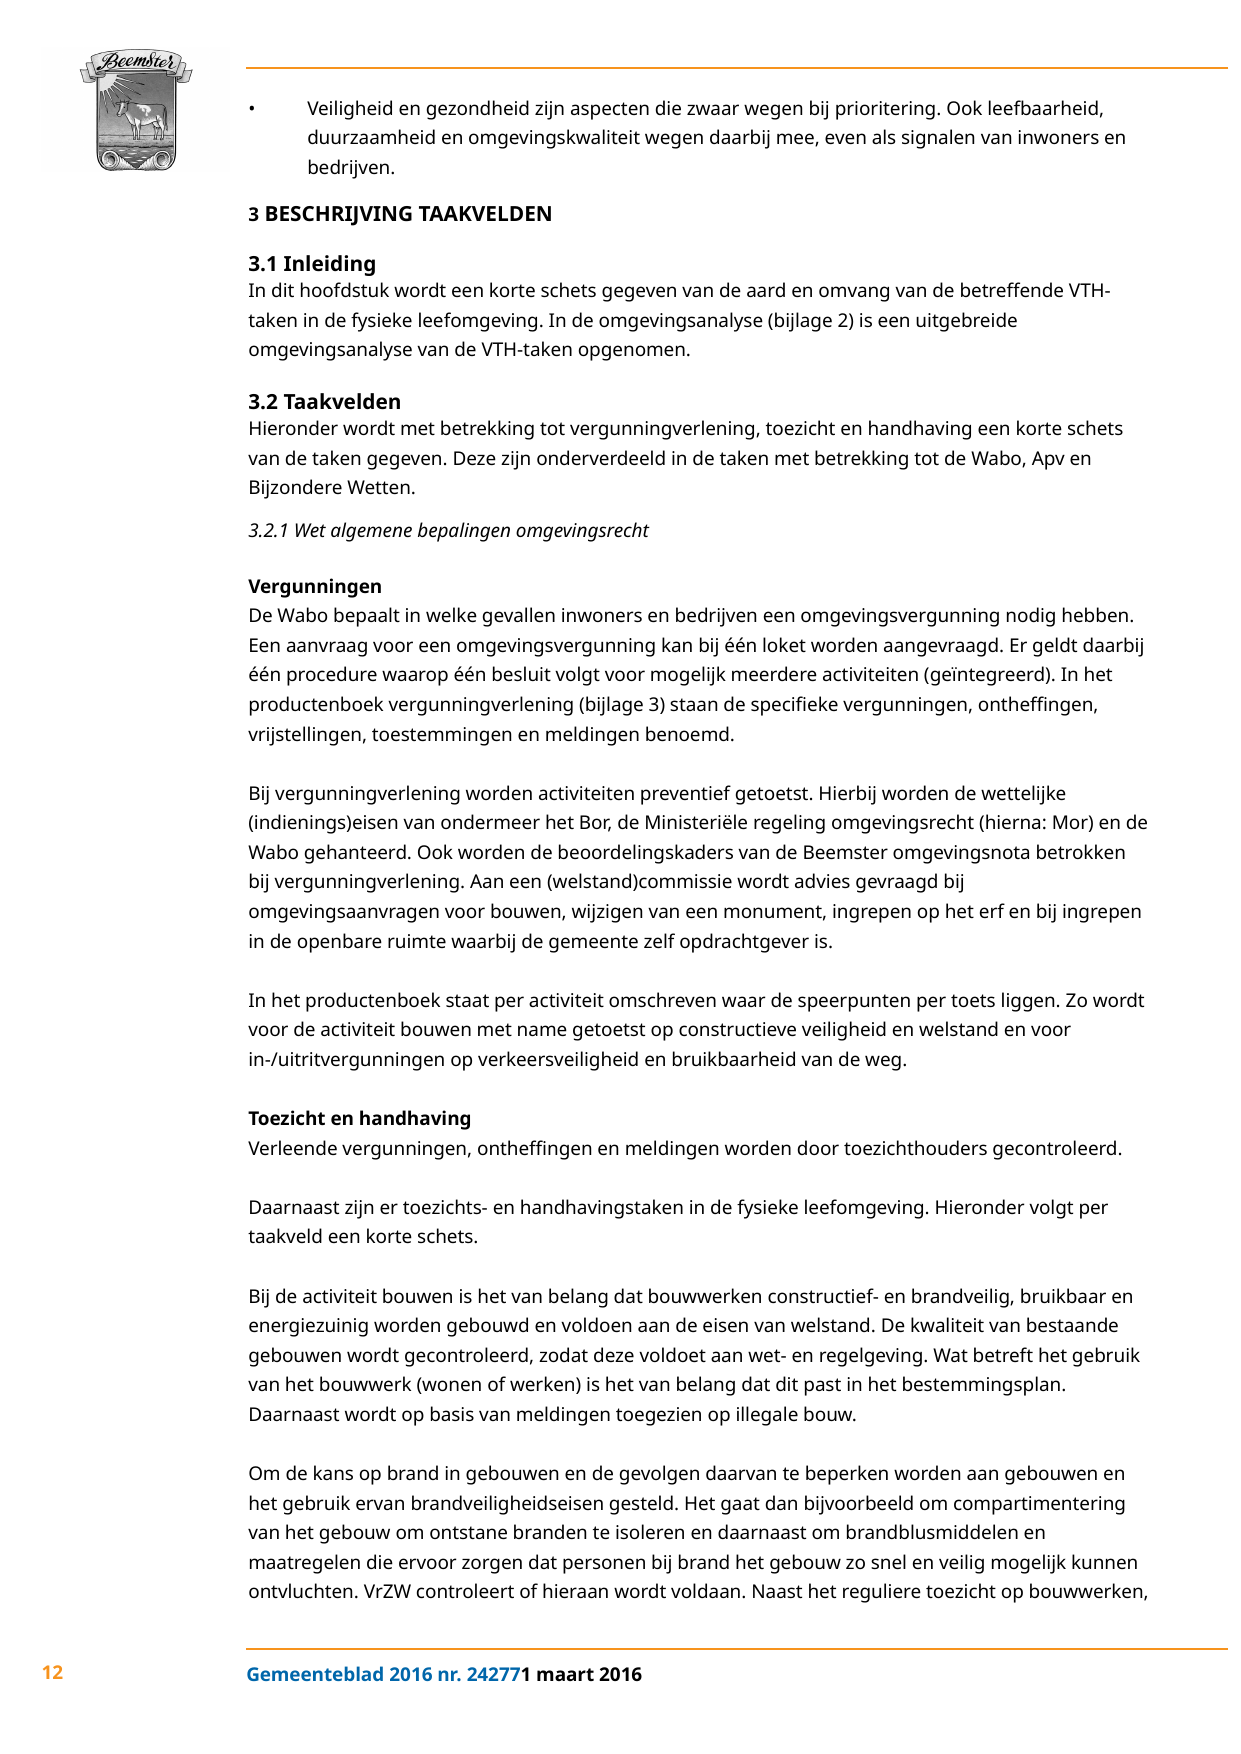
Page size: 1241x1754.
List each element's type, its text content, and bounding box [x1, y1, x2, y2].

list Veiligheid en gezondheid zijn aspecten die zwaar wegen bij prioritering. Ook leefbaarheid, duurzaamheid en omgevingskwaliteit wegen daarbij mee, even als signalen van inwoners en bedrijven. [248, 95, 1152, 180]
text 3.2 Taakvelden [248, 387, 1152, 415]
text De Wabo bepaalt in welke gevallen inwoners en bedrijven een omgevingsvergunning nodig hebben. Een aanvraag voor een omgevingsvergunning kan bij één loket worden aangevraagd. Er geldt daarbij één procedure waarop één besluit volgt voor mogelijk meerdere activiteiten (geïntegreerd). In het productenboek vergunningverlening (bijlage 3) staan de specifieke vergunningen, ontheffingen, vrijstellingen, toestemmingen en meldingen benoemd. [248, 602, 1152, 747]
text Hieronder wordt met betrekking tot vergunningverlening, toezicht en handhaving een korte schets van de taken gegeven. Deze zijn onderverdeeld in de taken met betrekking tot de Wabo, Apv en Bijzondere Wetten. [248, 415, 1152, 500]
text 3.2.1 Wet algemene bepalingen omgevingsrecht [248, 518, 1152, 543]
text 3.1 Inleiding [248, 249, 1152, 277]
text Om de kans op brand in gebouwen en de gevolgen daarvan te beperken worden aan gebouwen en het gebruik ervan brandveiligheidseisen gesteld. Het gaat dan bijvoorbeeld om compartimentering van het gebouw om ontstane branden te isoleren en daarnaast om brandblusmiddelen en maatregelen die ervoor zorgen dat personen bij brand het gebouw zo snel en veilig mogelijk kunnen ontvluchten. VrZW controleert of hieraan wordt voldaan. Naast het reguliere toezicht op bouwwerken, [248, 1460, 1152, 1604]
text 3 BESCHRIJVING TAAKVELDEN [248, 199, 1152, 228]
text Daarnaast zijn er toezichts- en handhavingstaken in de fysieke leefomgeving. Hieronder volgt per taakveld een korte schets. [248, 1194, 1152, 1249]
text In dit hoofdstuk wordt een korte schets gegeven van de aard en omvang van de betreffende VTH-taken in de fysieke leefomgeving. In de omgevingsanalyse (bijlage 2) is een uitgebreide omgevingsanalyse van de VTH-taken opgenomen. [248, 277, 1152, 362]
text Verleende vergunningen, ontheffingen en meldingen worden door toezichthouders gecontroleerd. [248, 1135, 1152, 1161]
text Bij vergunningverlening worden activiteiten preventief getoetst. Hierbij worden de wettelijke (indienings)eisen van ondermeer het Bor, de Ministeriële regeling omgevingsrecht (hierna: Mor) en de Wabo gehanteerd. Ook worden de beoordelingskaders van de Beemster omgevingsnota betrokken bij vergunningverlening. Aan een (welstand)commissie wordt advies gevraagd bij omgevingsaanvragen voor bouwen, wijzigen van een monument, ingrepen op het erf en bij ingrepen in de openbare ruimte waarbij de gemeente zelf opdrachtgever is. [248, 780, 1152, 954]
text In het productenboek staat per activiteit omschreven waar de speerpunten per toets liggen. Zo wordt voor de activiteit bouwen met name getoetst op constructieve veiligheid en welstand en voor in-/uitritvergunningen op verkeersveiligheid en bruikbaarheid van de weg. [248, 987, 1152, 1072]
text Toezicht en handhaving [248, 1105, 1152, 1131]
picture [41, 47, 231, 172]
text Bij de activiteit bouwen is het van belang dat bouwwerken constructief- en brandveilig, bruikbaar en energiezuinig worden gebouwd en voldoen aan de eisen van welstand. De kwaliteit van bestaande gebouwen wordt gecontroleerd, zodat deze voldoet aan wet- en regelgeving. Wat betreft het gebruik van het bouwwerk (wonen of werken) is het van belang dat dit past in het bestemmingsplan. Daarnaast wordt op basis van meldingen toegezien op illegale bouw. [248, 1283, 1152, 1427]
text Vergunningen [248, 573, 1152, 599]
